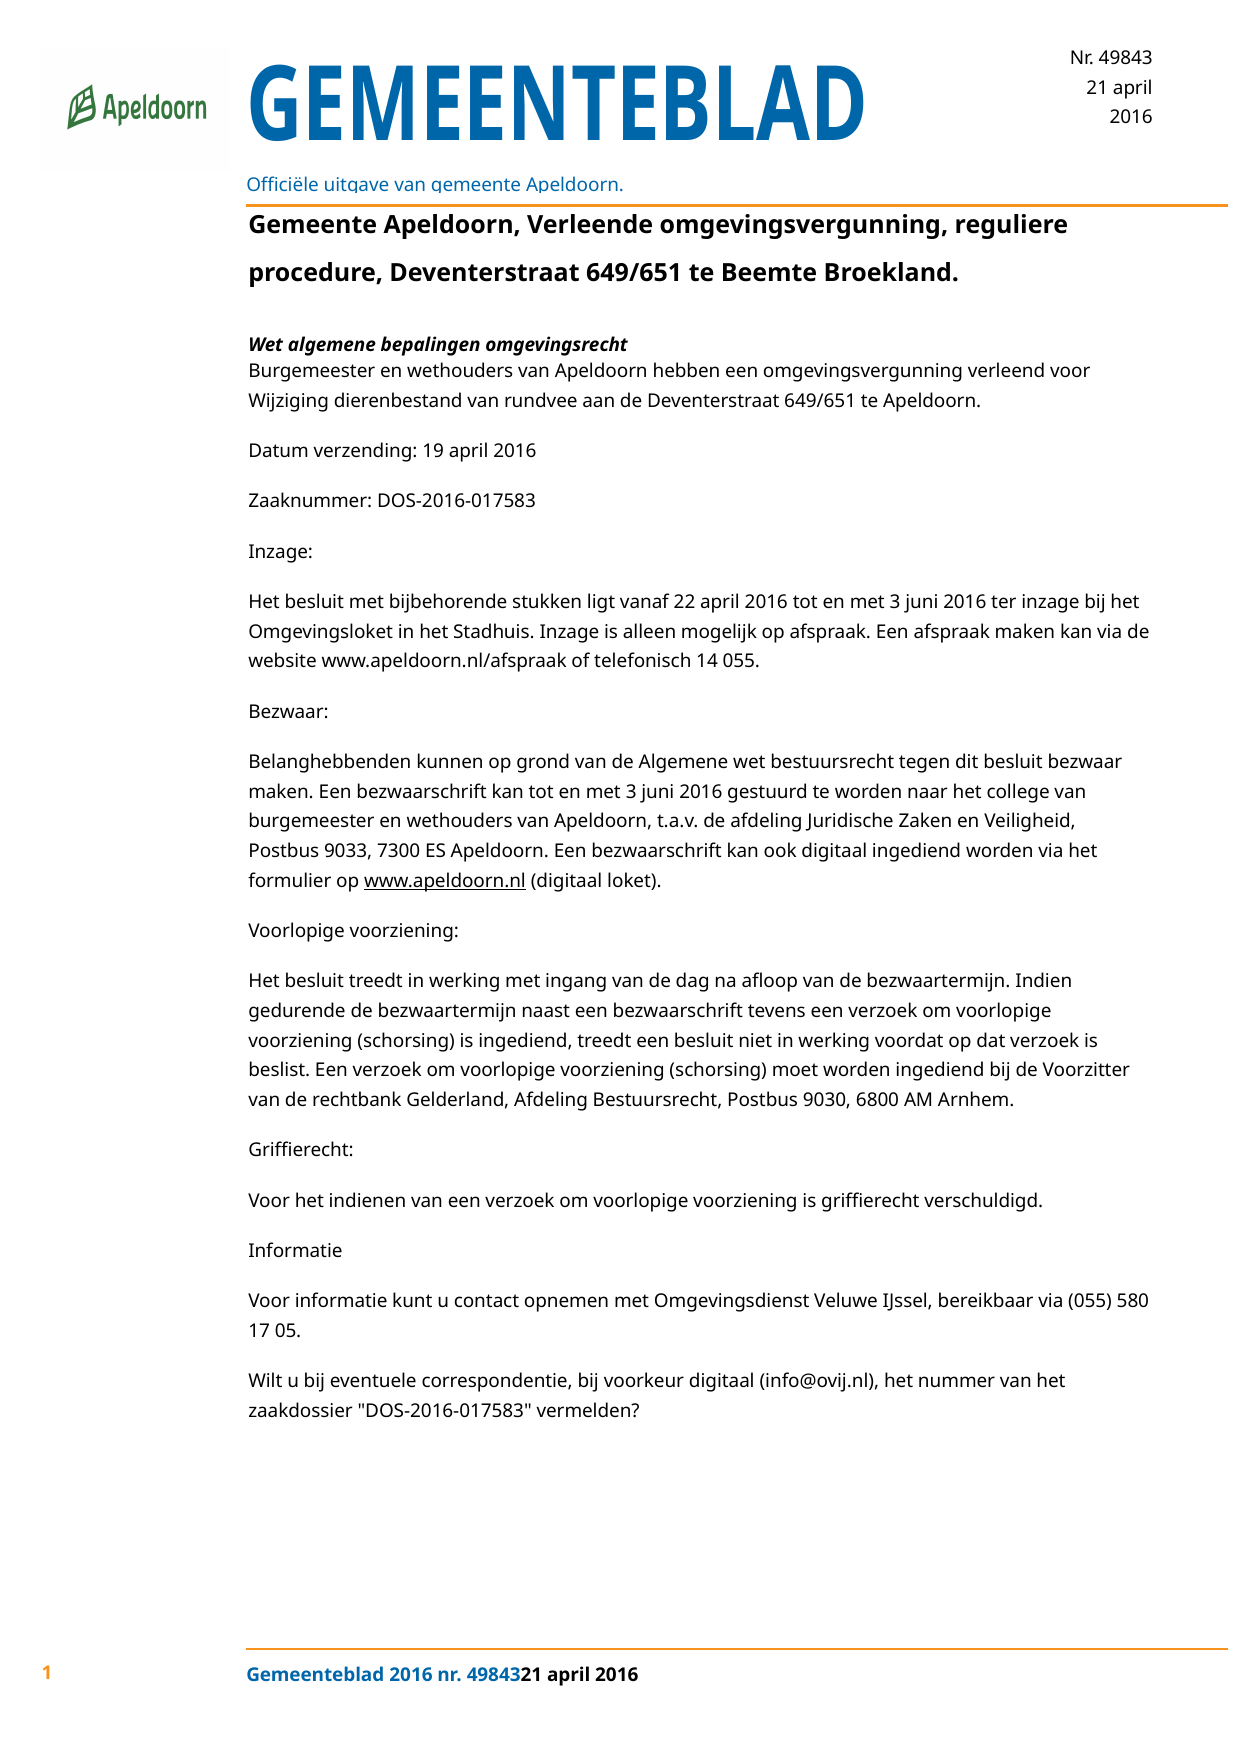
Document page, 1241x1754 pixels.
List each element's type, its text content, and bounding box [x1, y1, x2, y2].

text Belanghebbenden kunnen op grond van de Algemene wet bestuursrecht tegen dit besluit bezwaar maken. Een bezwaarschrift kan tot en met 3 juni 2016 gestuurd te worden naar het college van burgemeester en wethouders van Apeldoorn, t.a.v. de afdeling Juridische Zaken en Veiligheid, Postbus 9033, 7300 ES Apeldoorn. Een bezwaarschrift kan ook digitaal ingediend worden via het formulier op www.apeldoorn.nl (digitaal loket). [248, 748, 1152, 892]
text Gemeente Apeldoorn, Verleende omgevingsvergunning, reguliere procedure, Deventerstraat 649/651 te Beemte Broekland. [248, 207, 1152, 288]
text Voor informatie kunt u contact opnemen met Omgevingsdienst Veluwe IJssel, bereikbaar via (055) 580 17 05. [248, 1288, 1152, 1343]
text Zaaknummer: DOS-2016-017583 [248, 488, 1152, 513]
picture [41, 47, 231, 172]
text Het besluit met bijbehorende stukken ligt vanaf 22 april 2016 tot en met 3 juni 2016 ter inzage bij het Omgevingsloket in het Stadhuis. Inzage is alleen mogelijk op afspraak. Een afspraak maken kan via de website www.apeldoorn.nl/afspraak of telefonisch 14 055. [248, 588, 1152, 673]
text Bezwaar: [248, 698, 1152, 724]
text Burgemeester en wethouders van Apeldoorn hebben een omgevingsvergunning verleend voor Wijziging dierenbestand van rundvee aan de Deventerstraat 649/651 te Apeldoorn. [248, 357, 1152, 412]
text Wet algemene bepalingen omgevingsrecht [248, 331, 1152, 357]
text Voorlopige voorziening: [248, 917, 1152, 943]
text Datum verzending: 19 april 2016 [248, 437, 1152, 463]
text Voor het indienen van een verzoek om voorlopige voorziening is griffierecht verschuldigd. [248, 1187, 1152, 1212]
text Informatie [248, 1237, 1152, 1263]
text Inzage: [248, 538, 1152, 564]
text Het besluit treedt in werking met ingang van de dag na afloop van de bezwaartermijn. Indien gedurende de bezwaartermijn naast een bezwaarschrift tevens een verzoek om voorlopige voorziening (schorsing) is ingediend, treedt een besluit niet in werking voordat op dat verzoek is beslist. Een verzoek om voorlopige voorziening (schorsing) moet worden ingediend bij de Voorzitter van de rechtbank Gelderland, Afdeling Bestuursrecht, Postbus 9030, 6800 AM Arnhem. [248, 968, 1152, 1112]
text Wilt u bij eventuele correspondentie, bij voorkeur digitaal (info@ovij.nl), het nummer van het zaakdossier "DOS-2016-017583" vermelden? [248, 1368, 1152, 1423]
text Griffierecht: [248, 1136, 1152, 1162]
